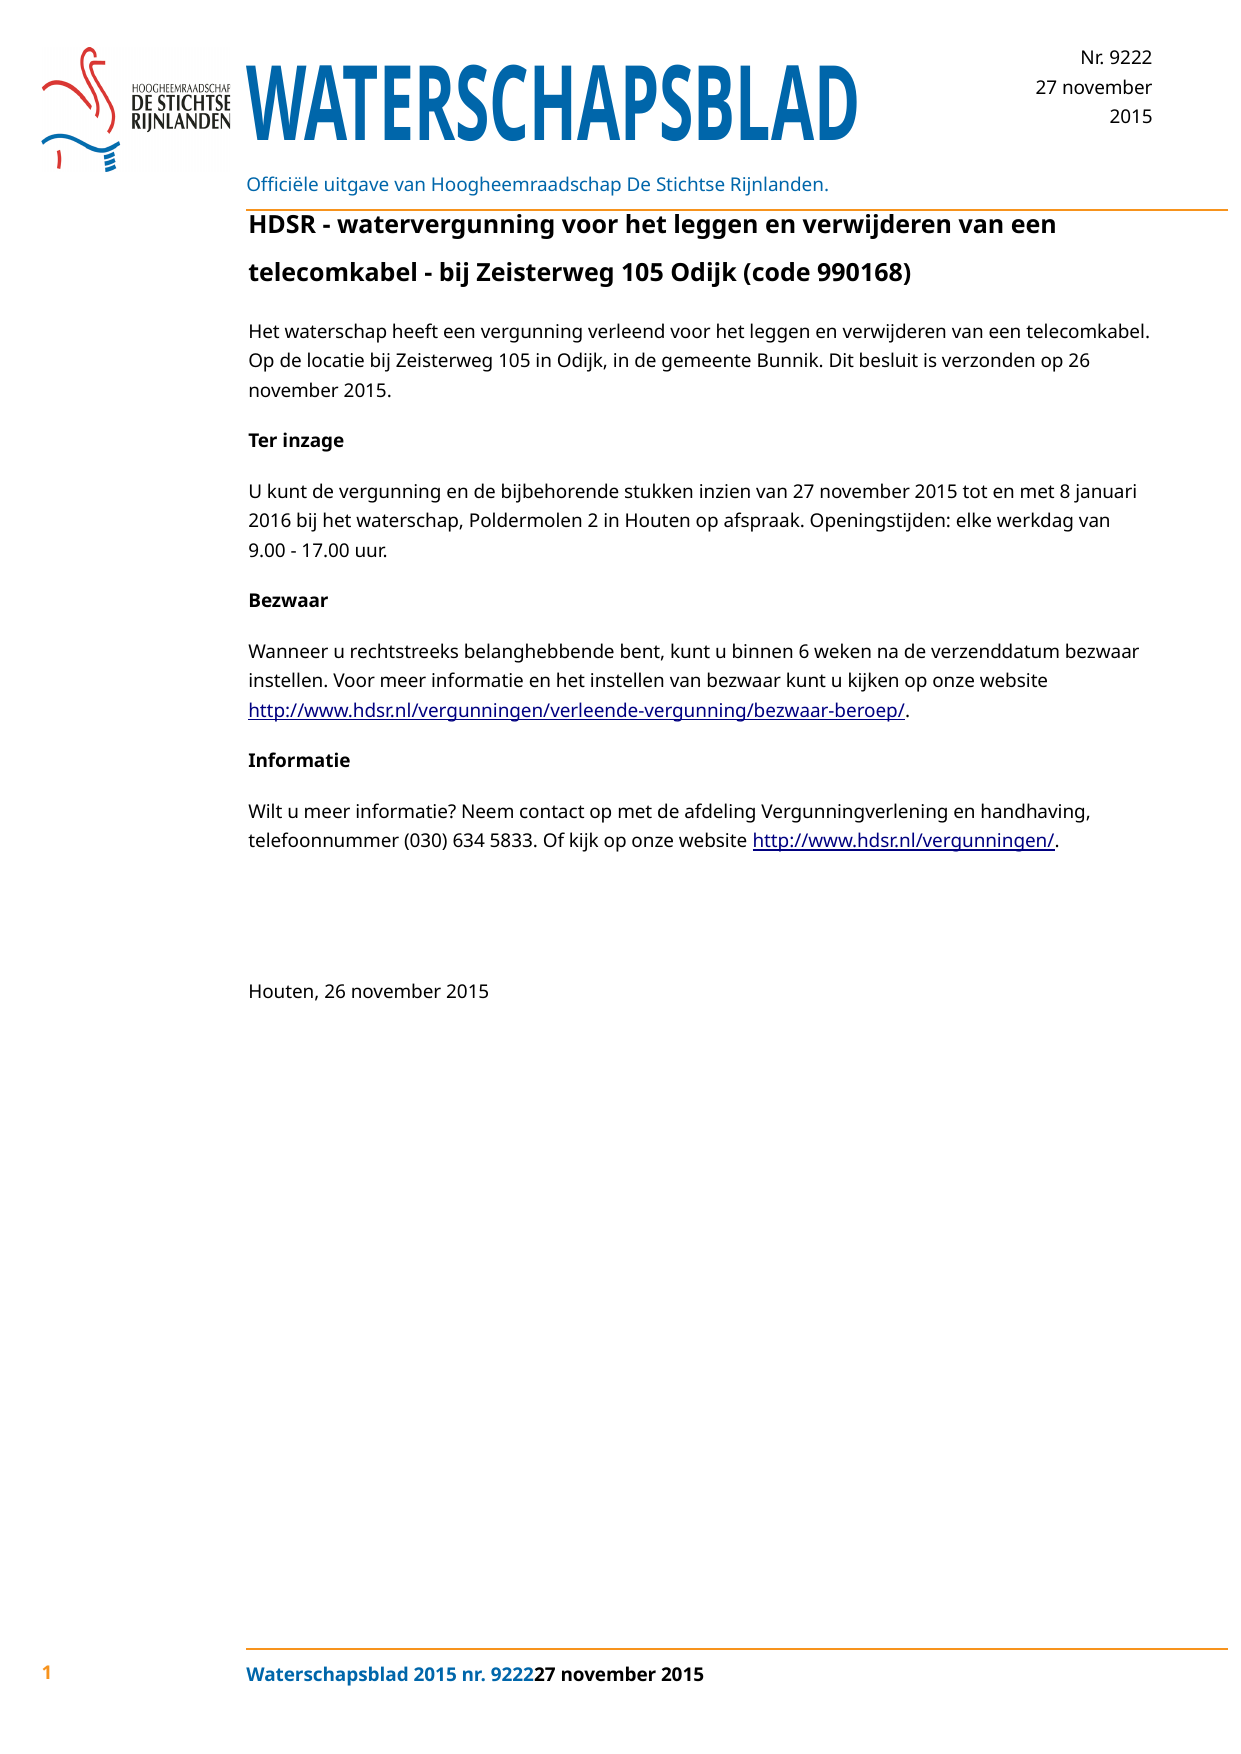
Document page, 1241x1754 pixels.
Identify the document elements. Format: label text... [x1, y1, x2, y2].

text Houten, 26 november 2015 [248, 979, 1152, 1004]
text Het waterschap heeft een vergunning verleend voor het leggen en verwijderen van een telecomkabel. Op de locatie bij Zeisterweg 105 in Odijk, in de gemeente Bunnik. Dit besluit is verzonden op 26 november 2015. [248, 318, 1152, 403]
text HDSR - watervergunning voor het leggen en verwijderen van een telecomkabel - bij Zeisterweg 105 Odijk (code 990168) [248, 211, 1152, 288]
text Ter inzage [248, 427, 1152, 453]
text U kunt de vergunning en de bijbehorende stukken inzien van 27 november 2015 tot en met 8 januari 2016 bij het waterschap, Poldermolen 2 in Houten op afspraak. Openingstijden: elke werkdag van 9.00 - 17.00 uur. [248, 478, 1152, 563]
text Wilt u meer informatie? Neem contact op met de afdeling Vergunningverlening en handhaving, telefoonnummer (030) 634 5833. Of kijk op onze website http://www.hdsr.nl/vergunningen/. [248, 798, 1152, 853]
text Wanneer u rechtstreeks belanghebbende bent, kunt u binnen 6 weken na de verzenddatum bezwaar instellen. Voor meer informatie en het instellen van bezwaar kunt u kijken op onze website http://www.hdsr.nl/vergunningen/verleende-vergunning/bezwaar-beroep/. [248, 638, 1152, 723]
text Bezwaar [248, 587, 1152, 613]
picture [41, 47, 231, 172]
text Informatie [248, 747, 1152, 773]
